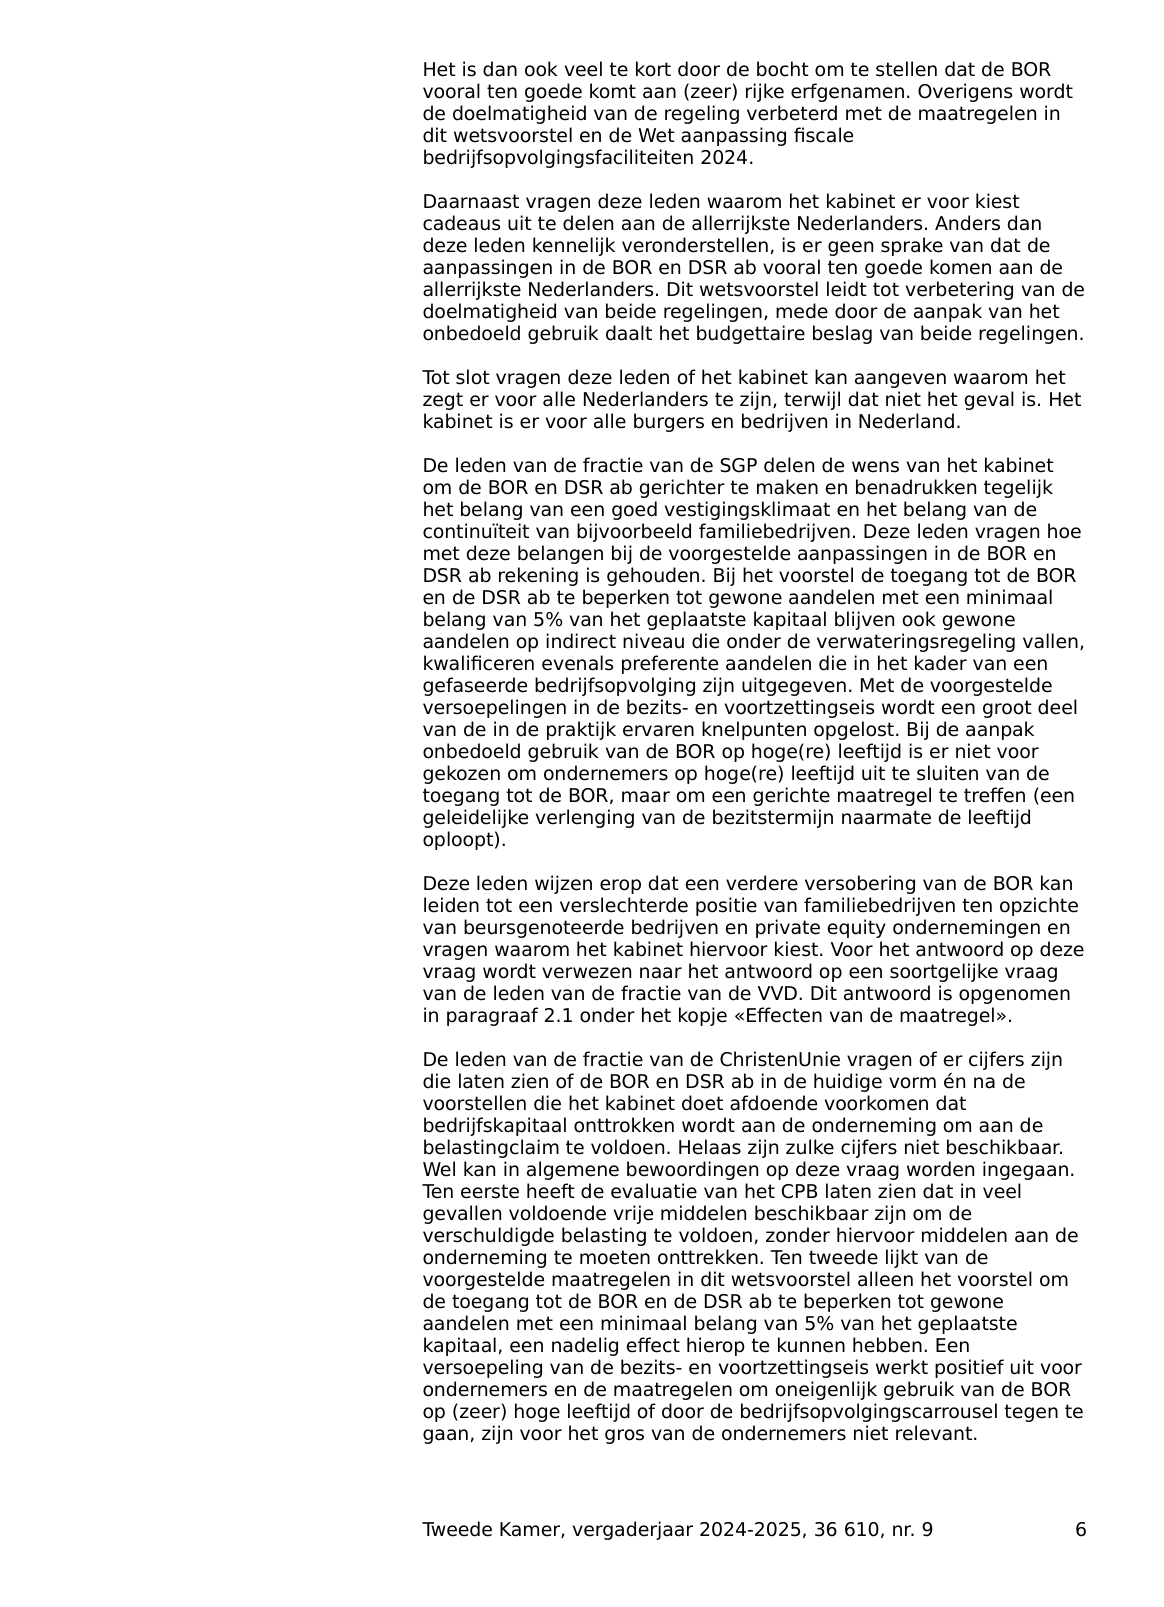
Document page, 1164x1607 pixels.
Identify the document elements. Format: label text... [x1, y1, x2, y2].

text De leden van de fractie van de ChristenUnie vragen of er cijfers zijn die laten zien of de BOR en DSR ab in de huidige vorm én na de voorstellen die het kabinet doet afdoende voorkomen dat bedrijfskapitaal onttrokken wordt aan de onderneming om aan de belastingclaim te voldoen. Helaas zijn zulke cijfers niet beschikbaar. Wel kan in algemene bewoordingen op deze vraag worden ingegaan. Ten eerste heeft de evaluatie van het CPB laten zien dat in veel gevallen voldoende vrije middelen beschikbaar zijn om de verschuldigde belasting te voldoen, zonder hiervoor middelen aan de onderneming te moeten onttrekken. Ten tweede lijkt van de voorgestelde maatregelen in dit wetsvoorstel alleen het voorstel om de toegang tot de BOR en de DSR ab te beperken tot gewone aandelen met een minimaal belang van 5% van het geplaatste kapitaal, een nadelig effect hierop te kunnen hebben. Een versoepeling van de bezits- en voortzettingseis werkt positief uit voor ondernemers en de maatregelen om oneigenlijk gebruik van de BOR op (zeer) hoge leeftijd of door de bedrijfsopvolgingscarrousel tegen te gaan, zijn voor het gros van de ondernemers niet relevant. [422, 1049, 1087, 1445]
text Het is dan ook veel te kort door de bocht om te stellen dat de BOR vooral ten goede komt aan (zeer) rijke erfgenamen. Overigens wordt de doelmatigheid van de regeling verbeterd met de maatregelen in dit wetsvoorstel en de Wet aanpassing fiscale bedrijfsopvolgingsfaciliteiten 2024. [422, 59, 1087, 169]
text Tot slot vragen deze leden of het kabinet kan aangeven waarom het zegt er voor alle Nederlanders te zijn, terwijl dat niet het geval is. Het kabinet is er voor alle burgers en bedrijven in Nederland. [422, 367, 1087, 433]
text De leden van de fractie van de SGP delen de wens van het kabinet om de BOR en DSR ab gerichter te maken en benadrukken tegelijk het belang van een goed vestigingsklimaat en het belang van de continuïteit van bijvoorbeeld familiebedrijven. Deze leden vragen hoe met deze belangen bij de voorgestelde aanpassingen in de BOR en DSR ab rekening is gehouden. Bij het voorstel de toegang tot de BOR en de DSR ab te beperken tot gewone aandelen met een minimaal belang van 5% van het geplaatste kapitaal blijven ook gewone aandelen op indirect niveau die onder de verwateringsregeling vallen, kwalificeren evenals preferente aandelen die in het kader van een gefaseerde bedrijfsopvolging zijn uitgegeven. Met de voorgestelde versoepelingen in de bezits- en voortzettingseis wordt een groot deel van de in de praktijk ervaren knelpunten opgelost. Bij de aanpak onbedoeld gebruik van de BOR op hoge(re) leeftijd is er niet voor gekozen om ondernemers op hoge(re) leeftijd uit te sluiten van de toegang tot de BOR, maar om een gerichte maatregel te treffen (een geleidelijke verlenging van de bezitstermijn naarmate de leeftijd oploopt). [422, 455, 1087, 851]
text Deze leden wijzen erop dat een verdere versobering van de BOR kan leiden tot een verslechterde positie van familiebedrijven ten opzichte van beursgenoteerde bedrijven en private equity ondernemingen en vragen waarom het kabinet hiervoor kiest. Voor het antwoord op deze vraag wordt verwezen naar het antwoord op een soortgelijke vraag van de leden van de fractie van de VVD. Dit antwoord is opgenomen in paragraaf 2.1 onder het kopje «Effecten van de maatregel». [422, 873, 1087, 1027]
text Daarnaast vragen deze leden waarom het kabinet er voor kiest cadeaus uit te delen aan de allerrijkste Nederlanders. Anders dan deze leden kennelijk veronderstellen, is er geen sprake van dat de aanpassingen in de BOR en DSR ab vooral ten goede komen aan de allerrijkste Nederlanders. Dit wetsvoorstel leidt tot verbetering van de doelmatigheid van beide regelingen, mede door de aanpak van het onbedoeld gebruik daalt het budgettaire beslag van beide regelingen. [422, 191, 1087, 345]
